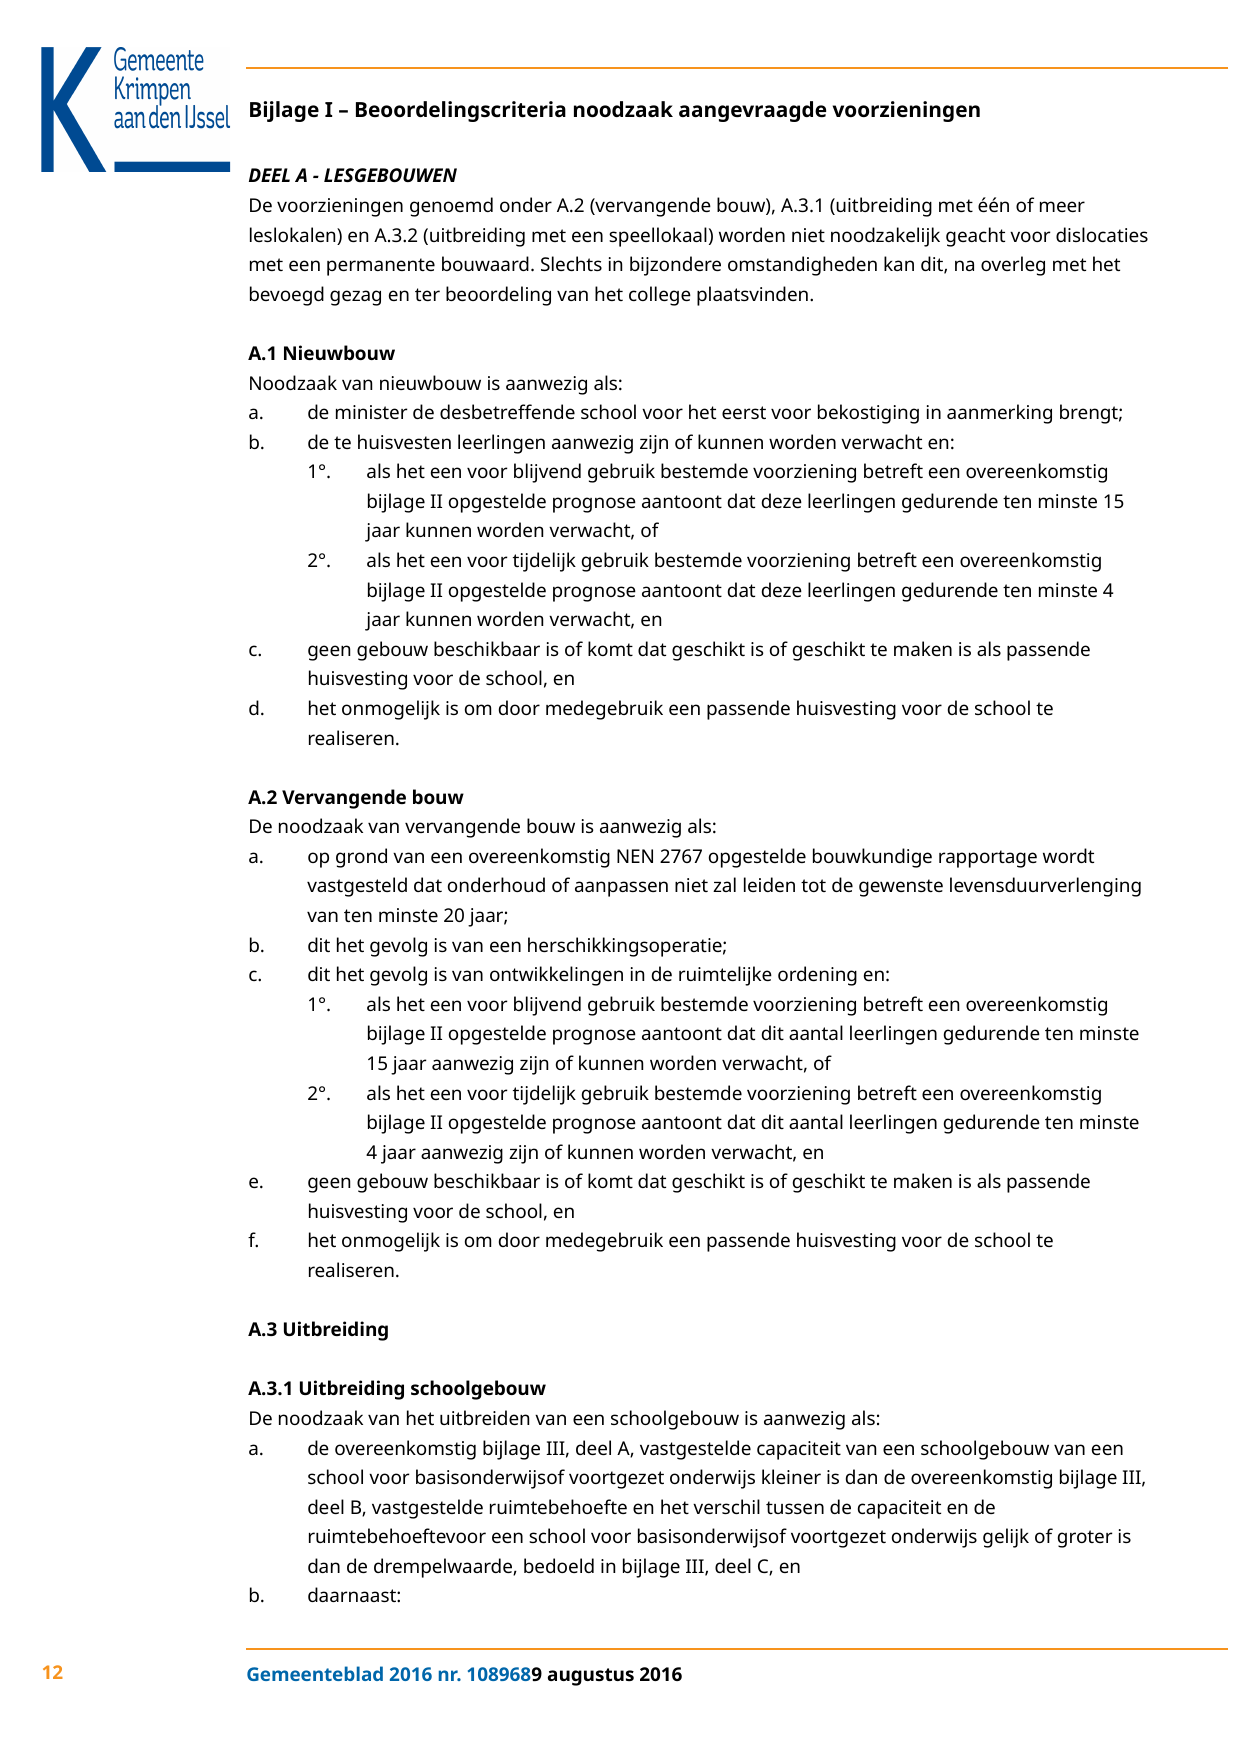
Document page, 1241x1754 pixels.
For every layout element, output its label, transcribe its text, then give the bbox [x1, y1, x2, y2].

list dit het gevolg is van ontwikkelingen in de ruimtelijke ordening en: [248, 961, 1152, 987]
text Noodzaak van nieuwbouw is aanwezig als: [248, 370, 1152, 395]
text De noodzaak van het uitbreiden van een schoolgebouw is aanwezig als: [248, 1405, 1152, 1431]
list als het een voor tijdelijk gebruik bestemde voorziening betreft een overeenkomstig bijlage II opgestelde prognose aantoont dat deze leerlingen gedurende ten minste 4 jaar kunnen worden verwacht, en [307, 547, 1152, 632]
list dit het gevolg is van een herschikkingsoperatie; [248, 932, 1152, 957]
list geen gebouw beschikbaar is of komt dat geschikt is of geschikt te maken is als passende huisvesting voor de school, en [248, 636, 1152, 691]
list als het een voor blijvend gebruik bestemde voorziening betreft een overeenkomstig bijlage II opgestelde prognose aantoont dat deze leerlingen gedurende ten minste 15 jaar kunnen worden verwacht, of [307, 458, 1152, 543]
text Bijlage I – Beoordelingscriteria noodzaak aangevraagde voorzieningen [248, 95, 1152, 123]
list als het een voor blijvend gebruik bestemde voorziening betreft een overeenkomstig bijlage II opgestelde prognose aantoont dat dit aantal leerlingen gedurende ten minste 15 jaar aanwezig zijn of kunnen worden verwacht, of [307, 991, 1152, 1076]
text A.3.1 Uitbreiding schoolgebouw [248, 1376, 1152, 1401]
list op grond van een overeenkomstig NEN 2767 opgestelde bouwkundige rapportage wordt vastgesteld dat onderhoud of aanpassen niet zal leiden tot de gewenste levensduurverlenging van ten minste 20 jaar; [248, 843, 1152, 928]
text De noodzaak van vervangende bouw is aanwezig als: [248, 813, 1152, 839]
list de overeenkomstig bijlage III, deel A, vastgestelde capaciteit van een schoolgebouw van een school voor basisonderwijsof voortgezet onderwijs kleiner is dan de overeenkomstig bijlage III, deel B, vastgestelde ruimtebehoefte en het verschil tussen de capaciteit en de ruimtebehoeftevoor een school voor basisonderwijsof voortgezet onderwijs gelijk of groter is dan de drempelwaarde, bedoeld in bijlage III, deel C, en [248, 1435, 1152, 1579]
list geen gebouw beschikbaar is of komt dat geschikt is of geschikt te maken is als passende huisvesting voor de school, en [248, 1168, 1152, 1224]
text DEEL A - LESGEBOUWEN [248, 163, 1152, 188]
text A.1 Nieuwbouw [248, 340, 1152, 366]
list de te huisvesten leerlingen aanwezig zijn of kunnen worden verwacht en: [248, 429, 1152, 454]
text A.3 Uitbreiding [248, 1316, 1152, 1342]
text De voorzieningen genoemd onder A.2 (vervangende bouw), A.3.1 (uitbreiding met één of meer leslokalen) en A.3.2 (uitbreiding met een speellokaal) worden niet noodzakelijk geacht voor dislocaties met een permanente bouwaard. Slechts in bijzondere omstandigheden kan dit, na overleg met het bevoegd gezag en ter beoordeling van het college plaatsvinden. [248, 192, 1152, 307]
list de minister de desbetreffende school voor het eerst voor bekostiging in aanmerking brengt; [248, 399, 1152, 425]
text A.2 Vervangende bouw [248, 784, 1152, 809]
list het onmogelijk is om door medegebruik een passende huisvesting voor de school te realiseren. [248, 1228, 1152, 1283]
list daarnaast: [248, 1583, 1152, 1608]
list het onmogelijk is om door medegebruik een passende huisvesting voor de school te realiseren. [248, 695, 1152, 750]
picture [41, 47, 231, 172]
list als het een voor tijdelijk gebruik bestemde voorziening betreft een overeenkomstig bijlage II opgestelde prognose aantoont dat dit aantal leerlingen gedurende ten minste 4 jaar aanwezig zijn of kunnen worden verwacht, en [307, 1080, 1152, 1164]
